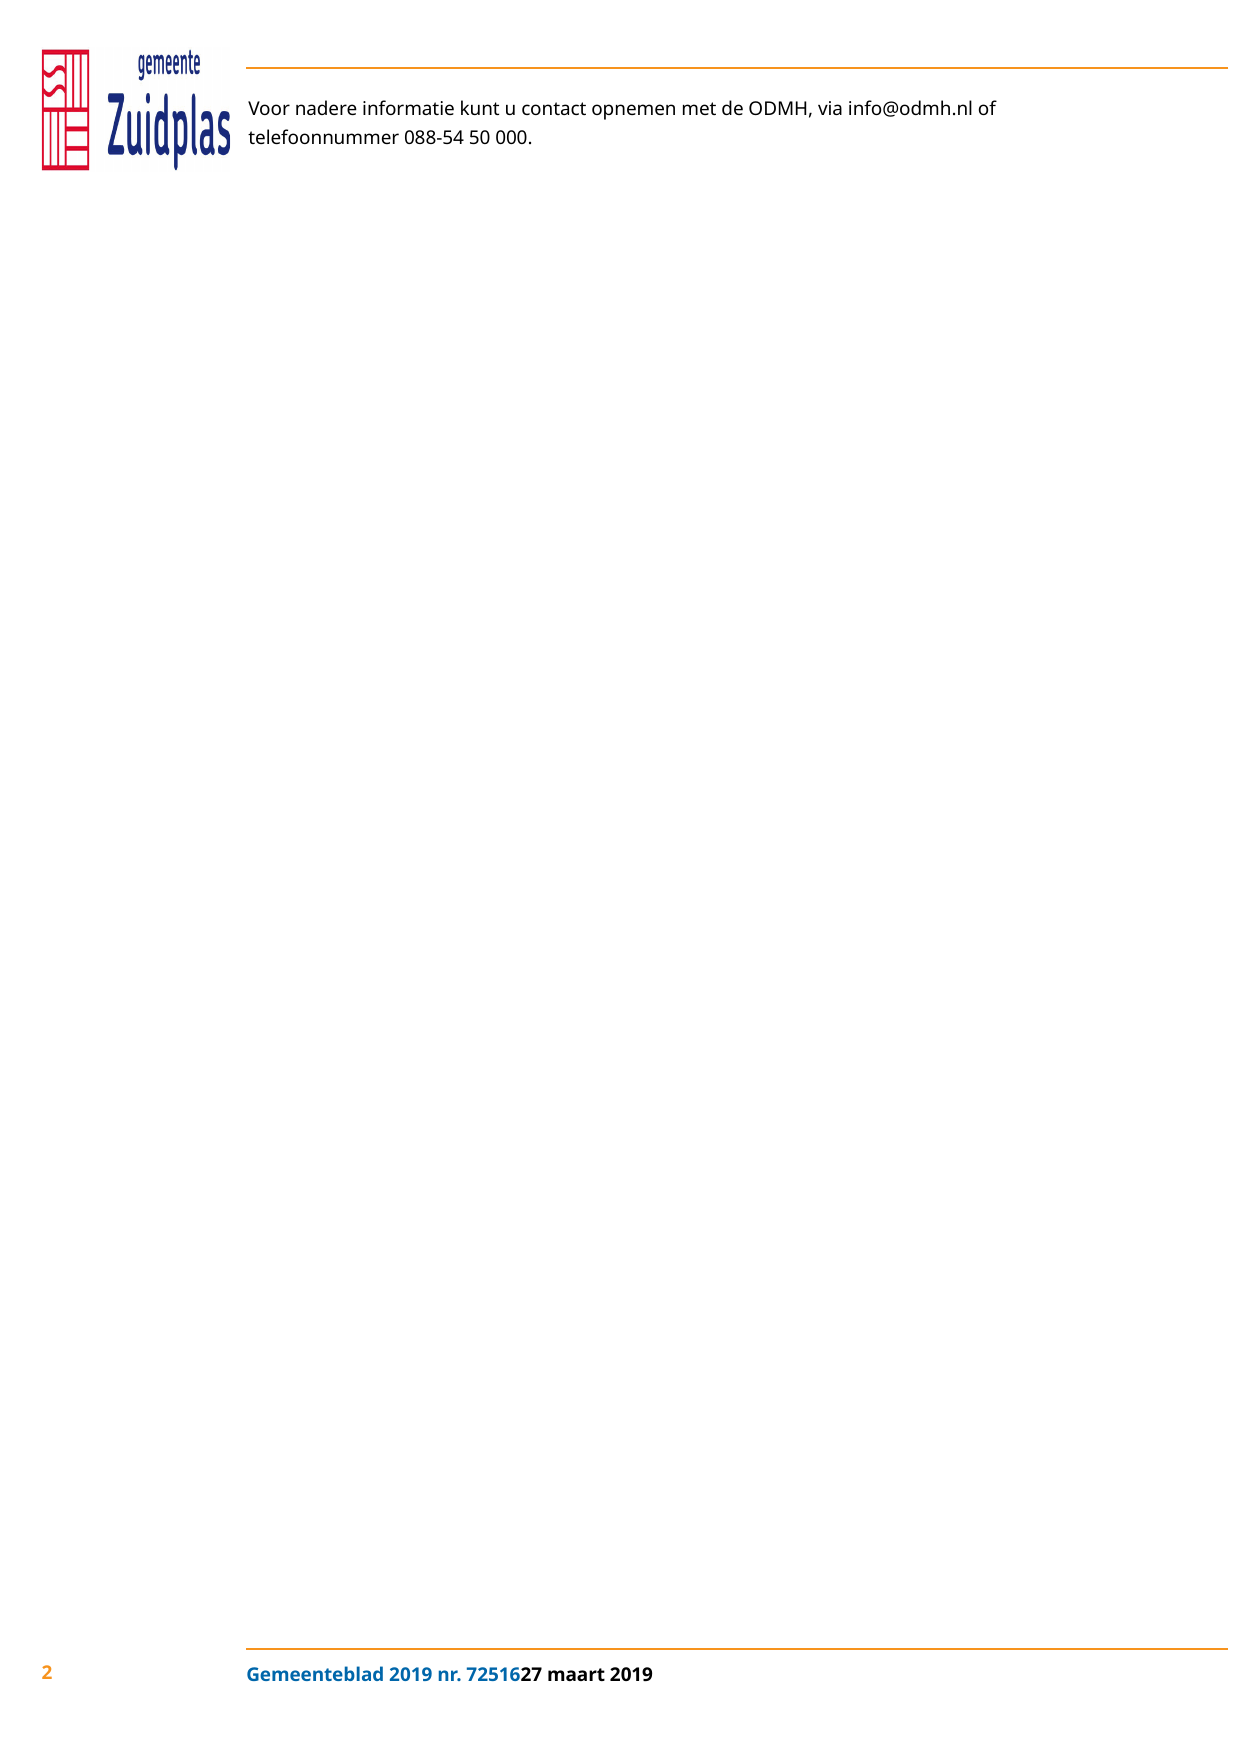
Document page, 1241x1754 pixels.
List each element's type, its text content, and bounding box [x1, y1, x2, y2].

text Voor nadere informatie kunt u contact opnemen met de ODMH, via info@odmh.nl of telefoonnummer 088-54 50 000. [248, 95, 1152, 150]
picture [41, 47, 231, 172]
